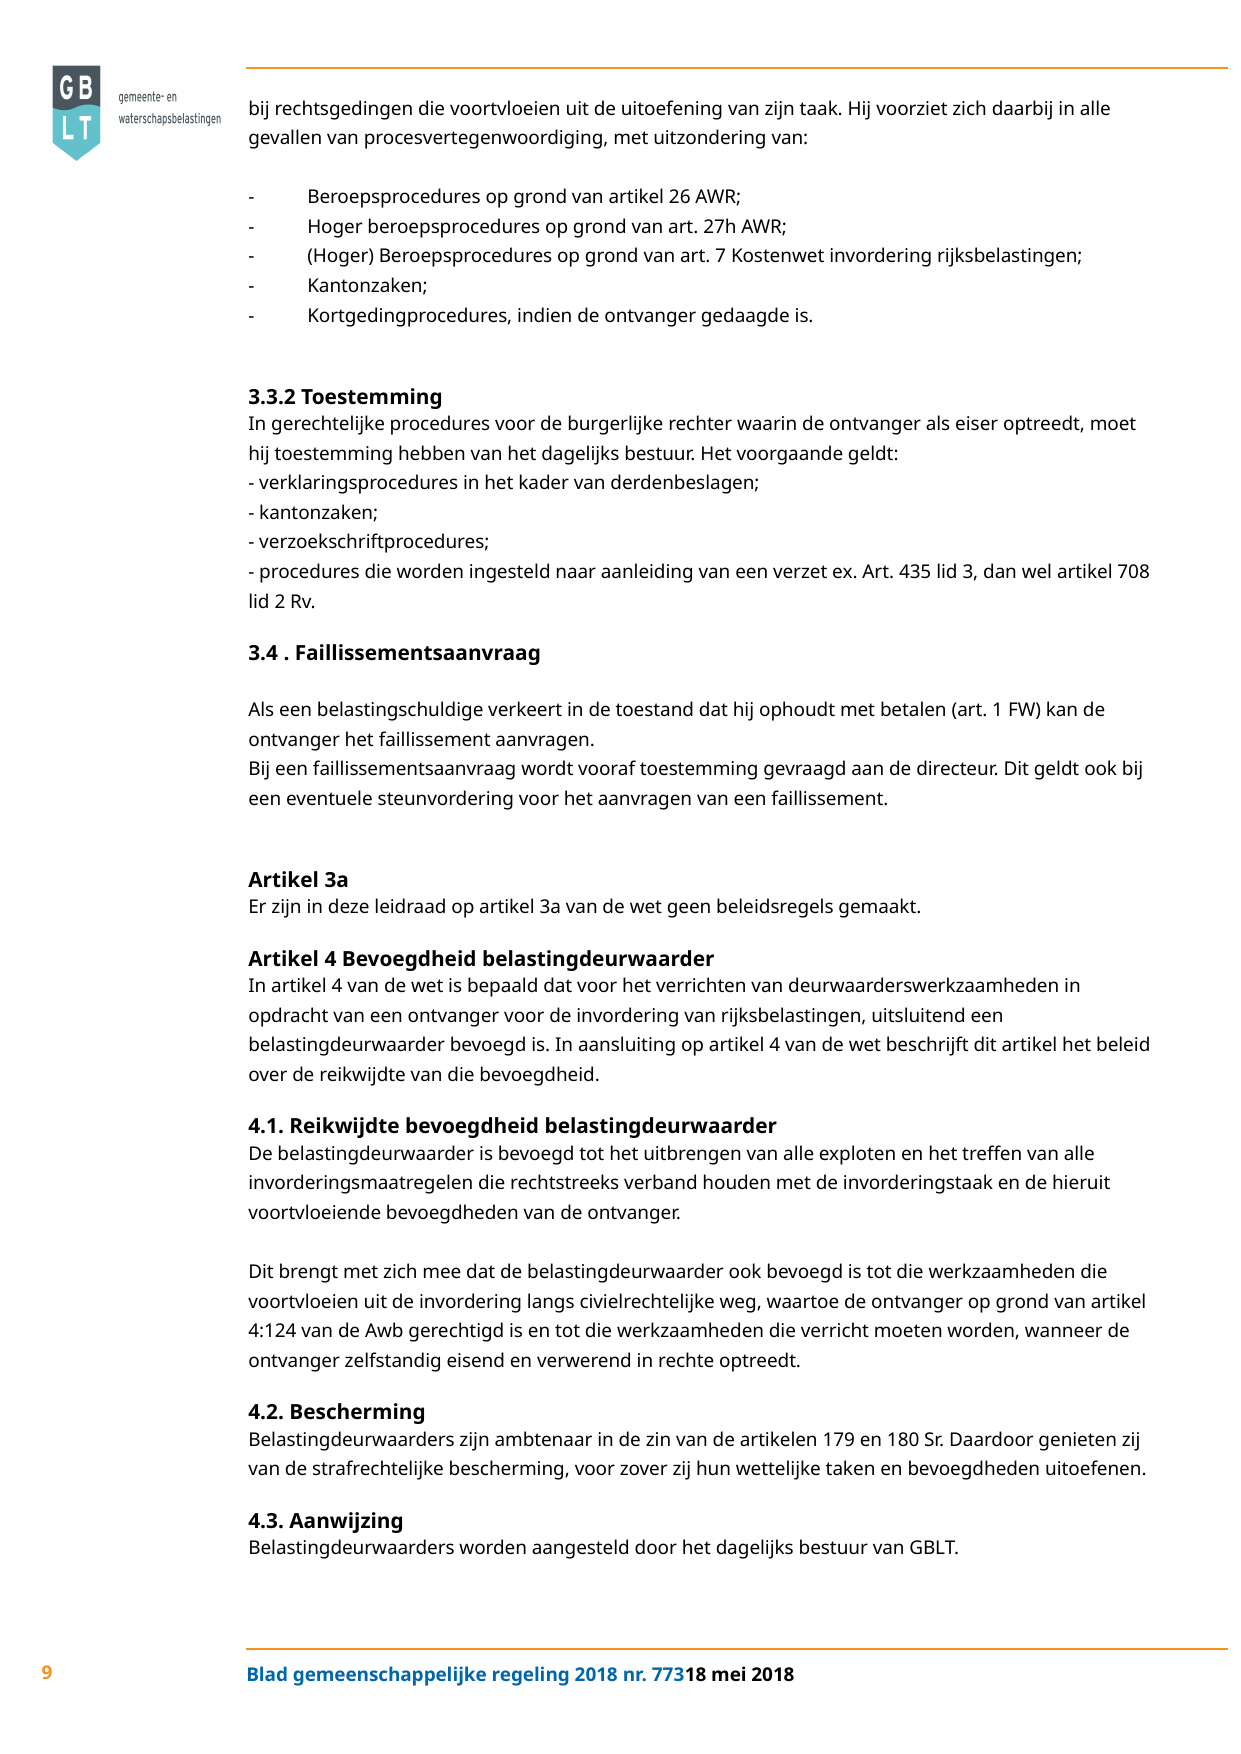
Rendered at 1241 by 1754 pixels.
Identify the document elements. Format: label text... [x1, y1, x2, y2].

text In gerechtelijke procedures voor de burgerlijke rechter waarin de ontvanger als eiser optreedt, moet hij toestemming hebben van het dagelijks bestuur. Het voorgaande geldt: [248, 410, 1152, 466]
text Als een belastingschuldige verkeert in de toestand dat hij ophoudt met betalen (art. 1 FW) kan de ontvanger het faillissement aanvragen. [248, 696, 1152, 752]
text De belastingdeurwaarder is bevoegd tot het uitbrengen van alle exploten en het treffen van alle invorderingsmaatregelen die rechtstreeks verband houden met de invorderingstaak en de hieruit voortvloeiende bevoegdheden van de ontvanger. [248, 1140, 1152, 1225]
list Beroepsprocedures op grond van artikel 26 AWR; [248, 183, 1152, 209]
text bij rechtsgedingen die voortvloeien uit de uitoefening van zijn taak. Hij voorziet zich daarbij in alle gevallen van procesvertegenwoordiging, met uitzondering van: [248, 95, 1152, 150]
list Kortgedingprocedures, indien de ontvanger gedaagde is. [248, 302, 1152, 328]
list Hoger beroepsprocedures op grond van art. 27h AWR; [248, 213, 1152, 239]
text Belastingdeurwaarders worden aangesteld door het dagelijks bestuur van GBLT. [248, 1534, 1152, 1560]
text 4.2. Bescherming [248, 1397, 1152, 1426]
text - procedures die worden ingesteld naar aanleiding van een verzet ex. Art. 435 lid 3, dan wel artikel 708 lid 2 Rv. [248, 558, 1152, 613]
text Er zijn in deze leidraad op artikel 3a van de wet geen beleidsregels gemaakt. [248, 893, 1152, 919]
text 4.1. Reikwijdte bevoegdheid belastingdeurwaarder [248, 1111, 1152, 1140]
text Bij een faillissementsaanvraag wordt vooraf toestemming gevraagd aan de directeur. Dit geldt ook bij een eventuele steunvordering voor het aanvragen van een faillissement. [248, 755, 1152, 811]
text Belastingdeurwaarders zijn ambtenaar in de zin van de artikelen 179 en 180 Sr. Daardoor genieten zij van de strafrechtelijke bescherming, voor zover zij hun wettelijke taken en bevoegdheden uitoefenen. [248, 1426, 1152, 1481]
list Kantonzaken; [248, 272, 1152, 298]
list (Hoger) Beroepsprocedures op grond van art. 7 Kostenwet invordering rijksbelastingen; [248, 243, 1152, 268]
text 3.3.2 Toestemming [248, 382, 1152, 410]
text 3.4 . Faillissementsaanvraag [248, 638, 1152, 667]
text - kantonzaken; [248, 499, 1152, 525]
text Dit brengt met zich mee dat de belastingdeurwaarder ook bevoegd is tot die werkzaamheden die voortvloeien uit de invordering langs civielrechtelijke weg, waartoe de ontvanger op grond van artikel 4:124 van de Awb gerechtigd is en tot die werkzaamheden die verricht moeten worden, wanneer de ontvanger zelfstandig eisend en verwerend in rechte optreedt. [248, 1258, 1152, 1373]
text - verklaringsprocedures in het kader van derdenbeslagen; [248, 469, 1152, 495]
text - verzoekschriftprocedures; [248, 529, 1152, 554]
text In artikel 4 van de wet is bepaald dat voor het verrichten van deurwaarderswerkzaamheden in opdracht van een ontvanger voor de invordering van rijksbelastingen, uitsluitend een belastingdeurwaarder bevoegd is. In aansluiting op artikel 4 van de wet beschrijft dit artikel het beleid over de reikwijdte van die bevoegdheid. [248, 972, 1152, 1087]
text 4.3. Aanwijzing [248, 1506, 1152, 1534]
picture [41, 47, 231, 172]
text Artikel 3a [248, 865, 1152, 893]
text Artikel 4 Bevoegdheid belastingdeurwaarder [248, 944, 1152, 972]
